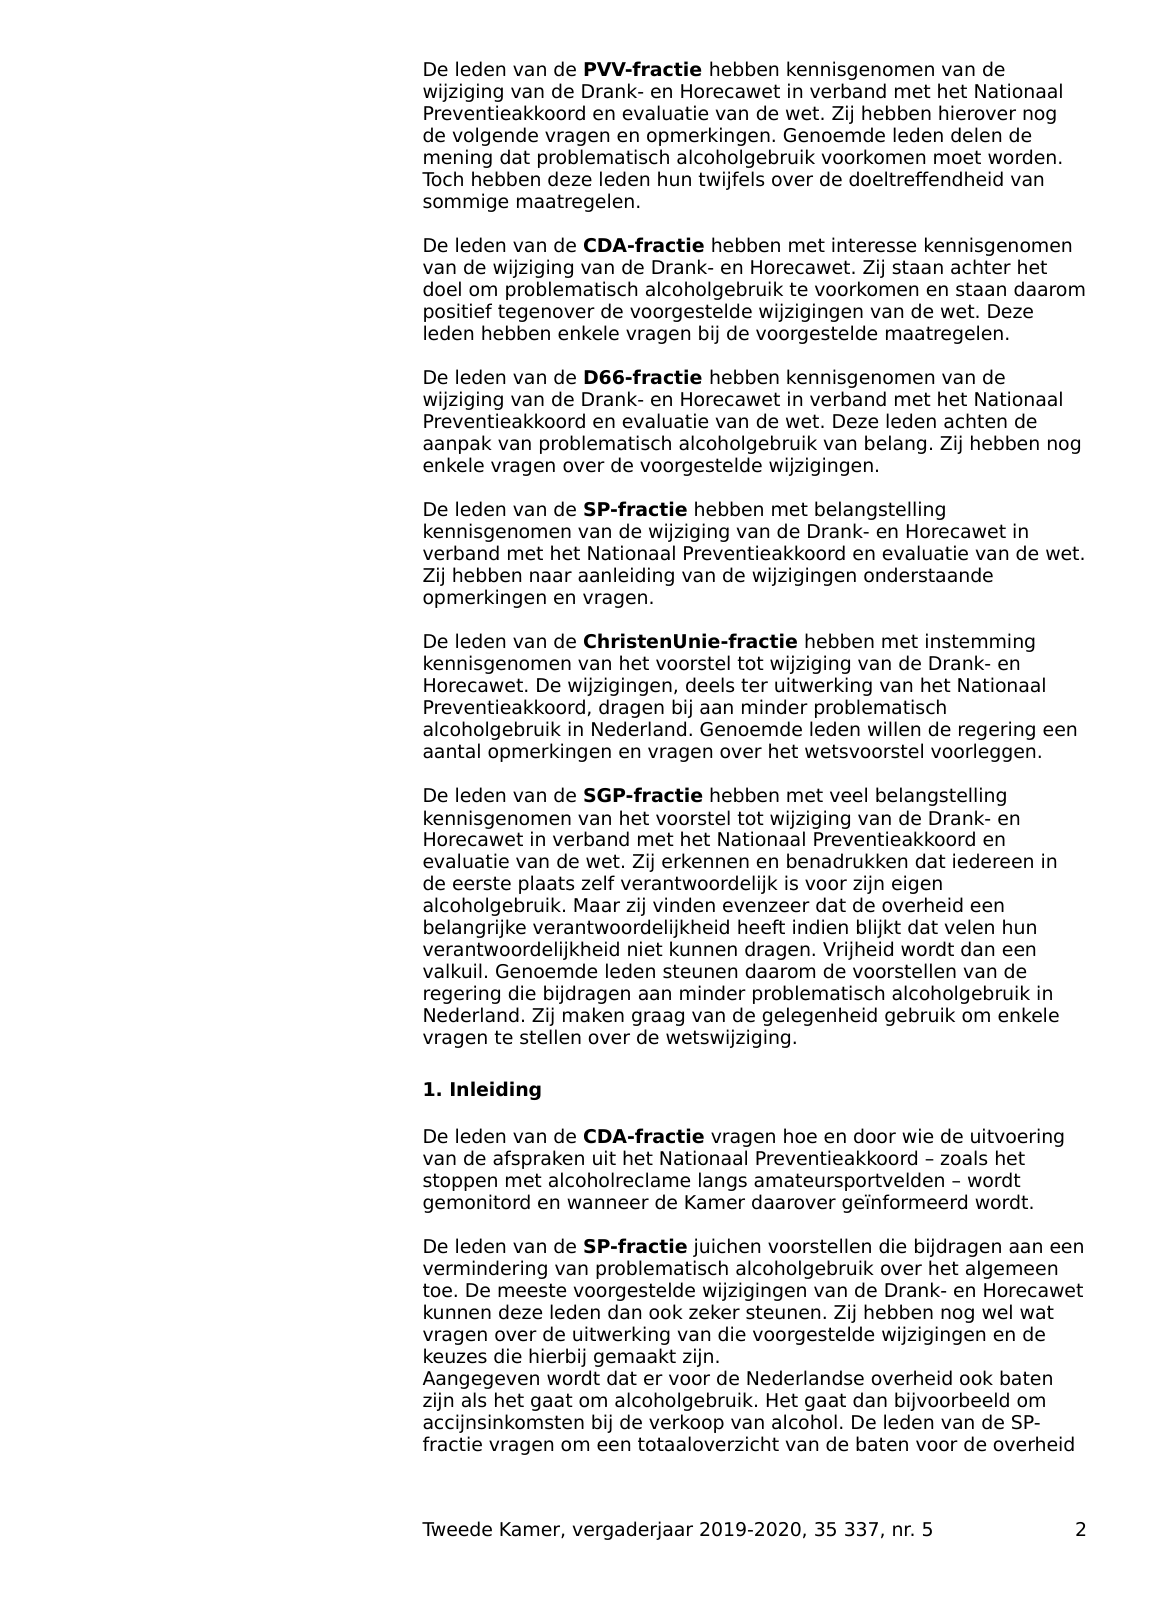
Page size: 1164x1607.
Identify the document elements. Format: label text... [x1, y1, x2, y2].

text De leden van de ChristenUnie-fractie hebben met instemming kennisgenomen van het voorstel tot wijziging van de Drank- en Horecawet. De wijzigingen, deels ter uitwerking van het Nationaal Preventieakkoord, dragen bij aan minder problematisch alcoholgebruik in Nederland. Genoemde leden willen de regering een aantal opmerkingen en vragen over het wetsvoorstel voorleggen. [422, 631, 1087, 763]
text De leden van de PVV-fractie hebben kennisgenomen van de wijziging van de Drank- en Horecawet in verband met het Nationaal Preventieakkoord en evaluatie van de wet. Zij hebben hierover nog de volgende vragen en opmerkingen. Genoemde leden delen de mening dat problematisch alcoholgebruik voorkomen moet worden. Toch hebben deze leden hun twijfels over de doeltreffendheid van sommige maatregelen. [422, 59, 1087, 213]
text Aangegeven wordt dat er voor de Nederlandse overheid ook baten zijn als het gaat om alcoholgebruik. Het gaat dan bijvoorbeeld om accijnsinkomsten bij de verkoop van alcohol. De leden van de SP-fractie vragen om een totaaloverzicht van de baten voor de overheid [422, 1368, 1087, 1456]
subtitle 1. Inleiding [422, 1079, 1087, 1101]
text De leden van de D66-fractie hebben kennisgenomen van de wijziging van de Drank- en Horecawet in verband met het Nationaal Preventieakkoord en evaluatie van de wet. Deze leden achten de aanpak van problematisch alcoholgebruik van belang. Zij hebben nog enkele vragen over de voorgestelde wijzigingen. [422, 367, 1087, 477]
text De leden van de CDA-fractie vragen hoe en door wie de uitvoering van de afspraken uit het Nationaal Preventieakkoord – zoals het stoppen met alcoholreclame langs amateursportvelden – wordt gemonitord en wanneer de Kamer daarover geïnformeerd wordt. [422, 1126, 1087, 1214]
text De leden van de SP-fractie juichen voorstellen die bijdragen aan een vermindering van problematisch alcoholgebruik over het algemeen toe. De meeste voorgestelde wijzigingen van de Drank- en Horecawet kunnen deze leden dan ook zeker steunen. Zij hebben nog wel wat vragen over de uitwerking van die voorgestelde wijzigingen en de keuzes die hierbij gemaakt zijn. [422, 1236, 1087, 1368]
text De leden van de SP-fractie hebben met belangstelling kennisgenomen van de wijziging van de Drank- en Horecawet in verband met het Nationaal Preventieakkoord en evaluatie van de wet. Zij hebben naar aanleiding van de wijzigingen onderstaande opmerkingen en vragen. [422, 499, 1087, 609]
text De leden van de CDA-fractie hebben met interesse kennisgenomen van de wijziging van de Drank- en Horecawet. Zij staan achter het doel om problematisch alcoholgebruik te voorkomen en staan daarom positief tegenover de voorgestelde wijzigingen van de wet. Deze leden hebben enkele vragen bij de voorgestelde maatregelen. [422, 235, 1087, 345]
text De leden van de SGP-fractie hebben met veel belangstelling kennisgenomen van het voorstel tot wijziging van de Drank- en Horecawet in verband met het Nationaal Preventieakkoord en evaluatie van de wet. Zij erkennen en benadrukken dat iedereen in de eerste plaats zelf verantwoordelijk is voor zijn eigen alcoholgebruik. Maar zij vinden evenzeer dat de overheid een belangrijke verantwoordelijkheid heeft indien blijkt dat velen hun verantwoordelijkheid niet kunnen dragen. Vrijheid wordt dan een valkuil. Genoemde leden steunen daarom de voorstellen van de regering die bijdragen aan minder problematisch alcoholgebruik in Nederland. Zij maken graag van de gelegenheid gebruik om enkele vragen te stellen over de wetswijziging. [422, 785, 1087, 1049]
